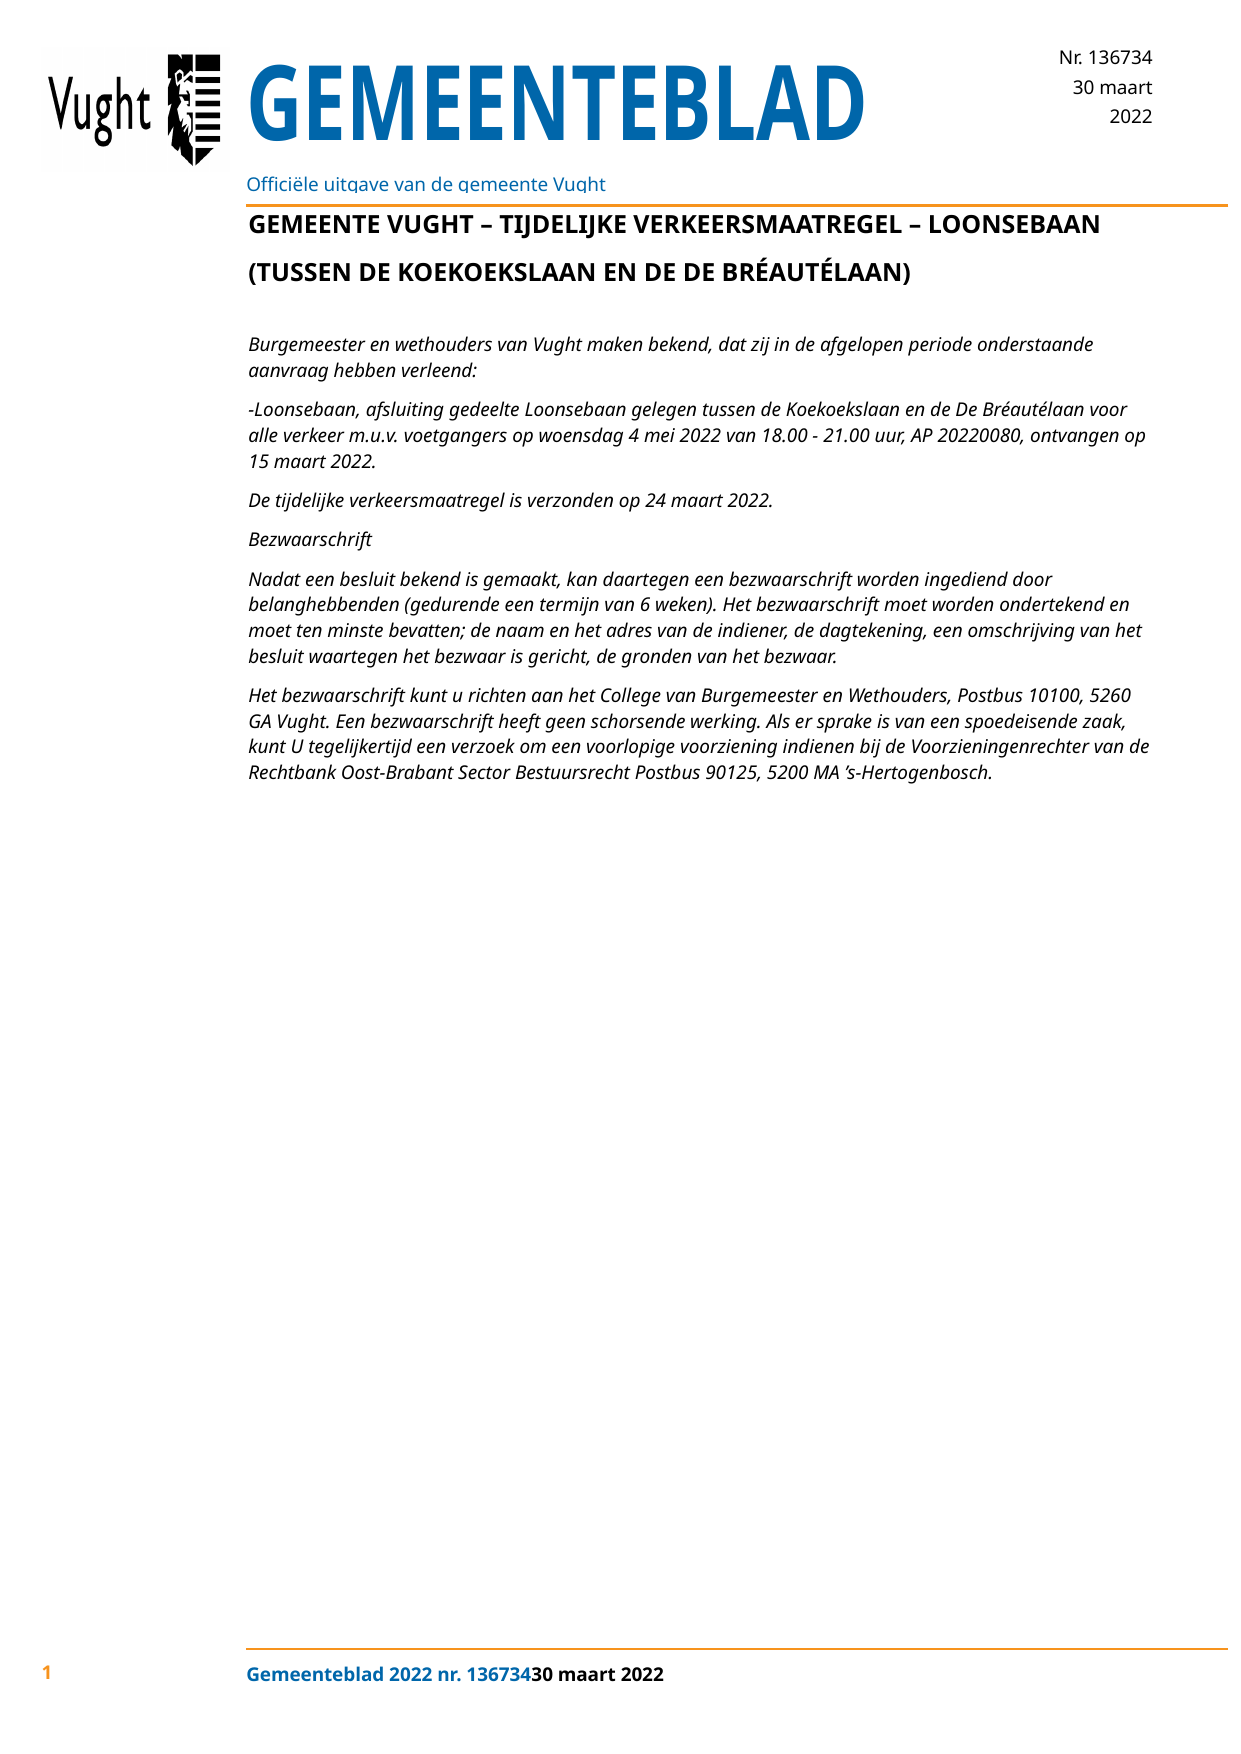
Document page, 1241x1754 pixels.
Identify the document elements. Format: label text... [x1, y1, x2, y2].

text Het bezwaarschrift kunt u richten aan het College van Burgemeester en Wethouders, Postbus 10100, 5260 GA Vught. Een bezwaarschrift heeft geen schorsende werking. Als er sprake is van een spoedeisende zaak, kunt U tegelijkertijd een verzoek om een voorlopige voorziening indienen bij de Voorzieningenrechter van de Rechtbank Oost-Brabant Sector Bestuursrecht Postbus 90125, 5200 MA ’s-Hertogenbosch. [248, 682, 1152, 785]
text Nadat een besluit bekend is gemaakt, kan daartegen een bezwaarschrift worden ingediend door belanghebbenden (gedurende een termijn van 6 weken). Het bezwaarschrift moet worden ondertekend en moet ten minste bevatten; de naam en het adres van de indiener, de dagtekening, een omschrijving van het besluit waartegen het bezwaar is gericht, de gronden van het bezwaar. [248, 566, 1152, 669]
text Burgemeester en wethouders van Vught maken bekend, dat zij in de afgelopen periode onderstaande aanvraag hebben verleend: [248, 331, 1152, 383]
text GEMEENTE VUGHT – TIJDELIJKE VERKEERSMAATREGEL – LOONSEBAAN (TUSSEN DE KOEKOEKSLAAN EN DE DE BRÉAUTÉLAAN) [248, 207, 1152, 288]
text De tijdelijke verkeersmaatregel is verzonden op 24 maart 2022. [248, 487, 1152, 513]
text Bezwaarschrift [248, 526, 1152, 552]
picture [41, 47, 231, 172]
text -Loonsebaan, afsluiting gedeelte Loonsebaan gelegen tussen de Koekoekslaan en de De Bréautélaan voor alle verkeer m.u.v. voetgangers op woensdag 4 mei 2022 van 18.00 - 21.00 uur, AP 20220080, ontvangen op 15 maart 2022. [248, 396, 1152, 474]
